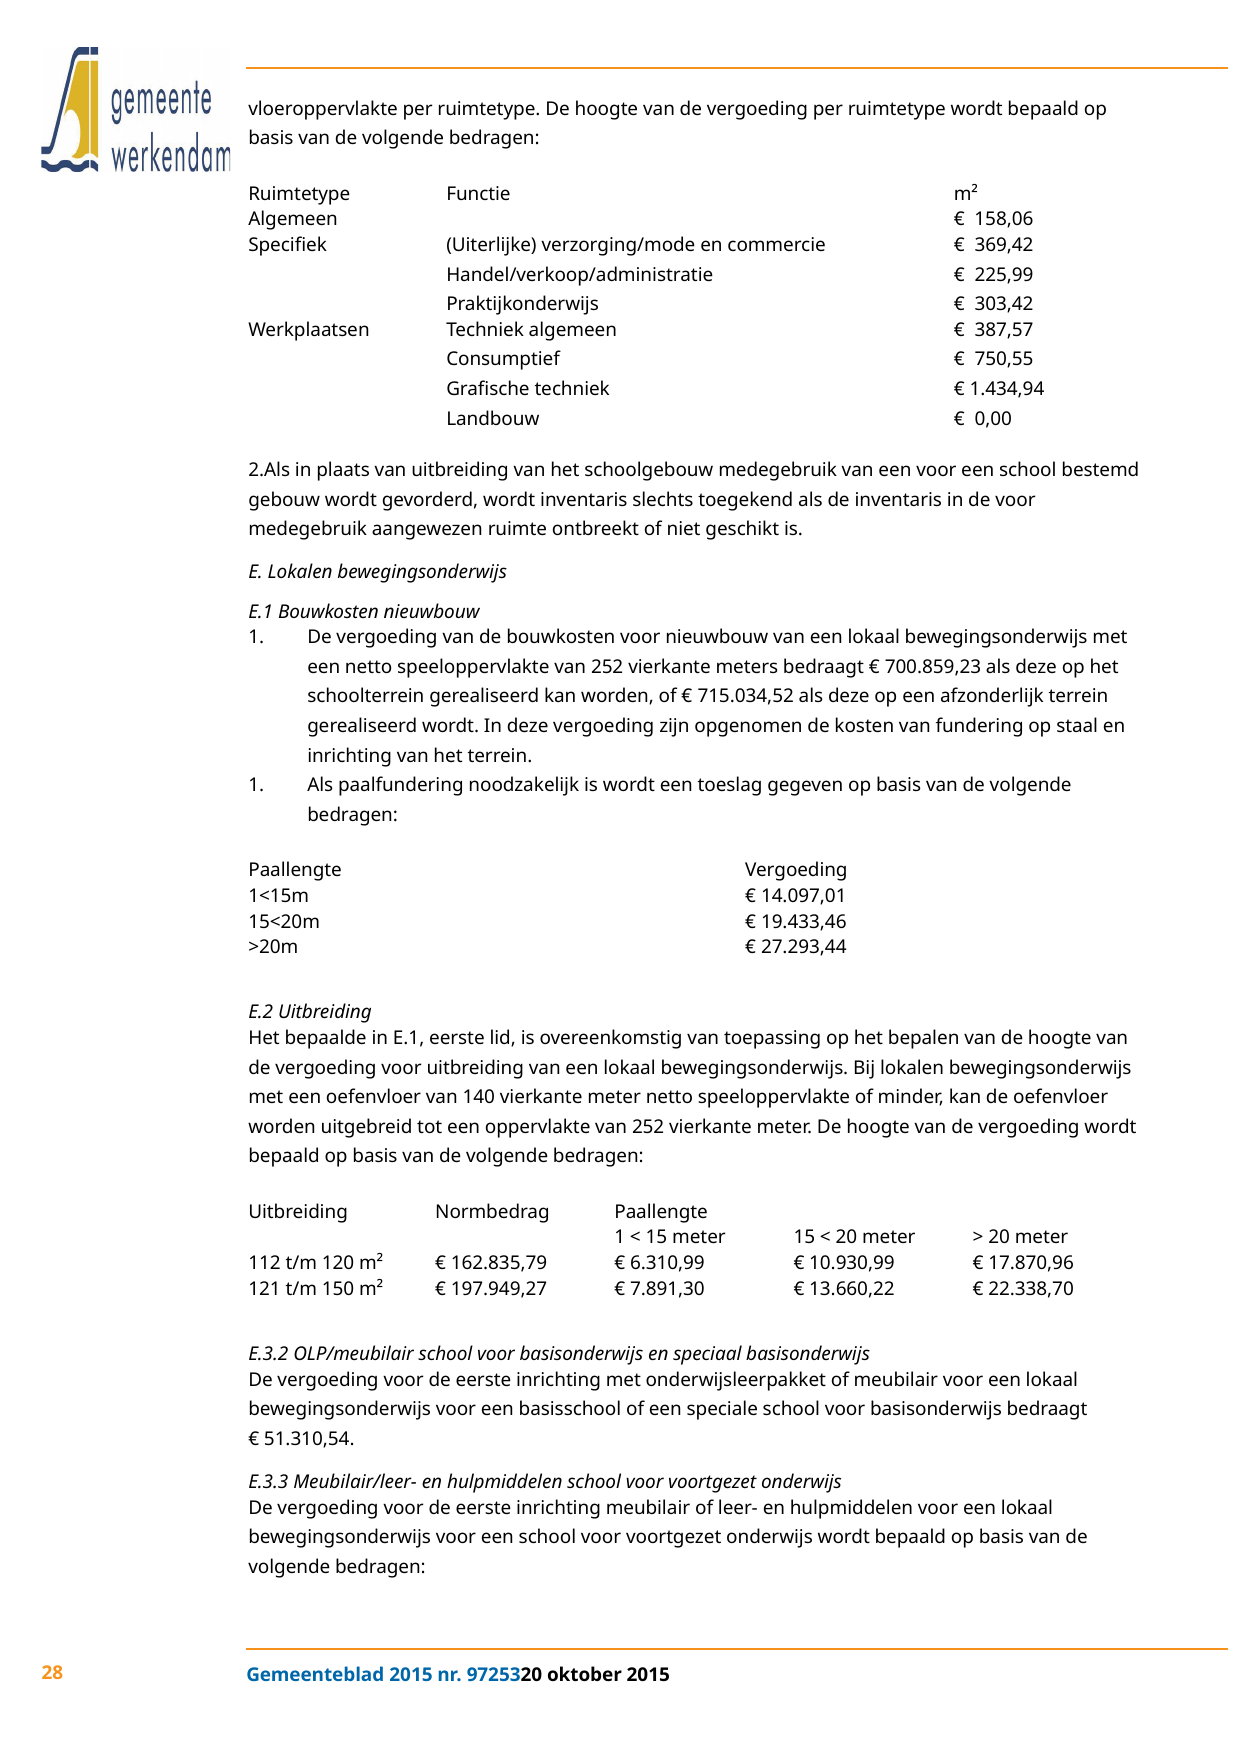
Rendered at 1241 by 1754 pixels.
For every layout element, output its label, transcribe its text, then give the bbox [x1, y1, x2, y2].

table_cell € 387,57 € 750,55 € 1.434,94 € 0,00 [954, 316, 1152, 431]
table_cell [248, 1224, 435, 1249]
text E.1 Bouwkosten nieuwbouw [248, 598, 1152, 623]
table_cell 15<20m [248, 908, 745, 933]
list Als paalfundering noodzakelijk is wordt een toeslag gegeven op basis van de volgende bedragen: [248, 771, 1152, 827]
table_cell 1<15m [248, 882, 745, 908]
table_cell 15 < 20 meter [793, 1224, 972, 1249]
table_cell Techniek algemeen Consumptief Grafische techniek Landbouw [446, 316, 954, 431]
table_cell 1 < 15 meter [614, 1224, 793, 1249]
text De vergoeding voor de eerste inrichting met onderwijsleerpakket of meubilair voor een lokaal bewegingsonderwijs voor een basisschool of een speciale school voor basisonderwijs bedraagt € 51.310,54. [248, 1366, 1152, 1451]
table_cell € 369,42 € 225,99 € 303,42 [954, 231, 1152, 316]
table_cell 112 t/m 120 m² [248, 1249, 435, 1275]
text E.3.2 OLP/meubilair school voor basisonderwijs en speciaal basisonderwijs [248, 1340, 1152, 1366]
table_header Paallengte [614, 1198, 1152, 1224]
text E.2 Uitbreiding [248, 998, 1152, 1024]
table_header m² [954, 180, 1152, 205]
table_cell > 20 meter [973, 1224, 1152, 1249]
table_cell (Uiterlijke) verzorging/mode en commercie Handel/verkoop/administratie Praktijkonderwijs [446, 231, 954, 316]
text E.3.3 Meubilair/leer- en hulpmiddelen school voor voortgezet onderwijs [248, 1468, 1152, 1494]
picture [41, 47, 231, 172]
text E. Lokalen bewegingsonderwijs [248, 558, 1152, 584]
table_cell Specifiek [248, 231, 446, 316]
table_cell € 17.870,96 [973, 1249, 1152, 1275]
table_cell € 158,06 [954, 205, 1152, 231]
list De vergoeding van de bouwkosten voor nieuwbouw van een lokaal bewegingsonderwijs met een netto speeloppervlakte van 252 vierkante meters bedraagt € 700.859,23 als deze op het schoolterrein gerealiseerd kan worden, of € 715.034,52 als deze op een afzonderlijk terrein gerealiseerd wordt. In deze vergoeding zijn opgenomen de kosten van fundering op staal en inrichting van het terrein. [248, 623, 1152, 768]
table_cell € 22.338,70 [973, 1275, 1152, 1301]
table_cell € 197.949,27 [435, 1275, 614, 1301]
table_cell € 10.930,99 [793, 1249, 972, 1275]
table_cell € 19.433,46 [745, 908, 1152, 933]
table_cell Algemeen [248, 205, 446, 231]
text De vergoeding voor de eerste inrichting meubilair of leer- en hulpmiddelen voor een lokaal bewegingsonderwijs voor een school voor voortgezet onderwijs wordt bepaald op basis van de volgende bedragen: [248, 1494, 1152, 1579]
table_cell 121 t/m 150 m² [248, 1275, 435, 1301]
table_cell € 27.293,44 [745, 934, 1152, 959]
table_header Vergoeding [745, 856, 1152, 882]
table_cell € 7.891,30 [614, 1275, 793, 1301]
table_header Functie [446, 180, 954, 205]
table_header Ruimtetype [248, 180, 446, 205]
table_header Normbedrag [435, 1198, 614, 1224]
table_header Uitbreiding [248, 1198, 435, 1224]
text Het bepaalde in E.1, eerste lid, is overeenkomstig van toepassing op het bepalen van de hoogte van de vergoeding voor uitbreiding van een lokaal bewegingsonderwijs. Bij lokalen bewegingsonderwijs met een oefenvloer van 140 vierkante meter netto speeloppervlakte of minder, kan de oefenvloer worden uitgebreid tot een oppervlakte van 252 vierkante meter. De hoogte van de vergoeding wordt bepaald op basis van de volgende bedragen: [248, 1024, 1152, 1168]
table_cell >20m [248, 934, 745, 959]
table_cell € 14.097,01 [745, 882, 1152, 908]
table_cell [446, 205, 954, 231]
text 2.Als in plaats van uitbreiding van het schoolgebouw medegebruik van een voor een school bestemd gebouw wordt gevorderd, wordt inventaris slechts toegekend als de inventaris in de voor medegebruik aangewezen ruimte ontbreekt of niet geschikt is. [248, 456, 1152, 541]
table_cell € 6.310,99 [614, 1249, 793, 1275]
text vloeroppervlakte per ruimtetype. De hoogte van de vergoeding per ruimtetype wordt bepaald op basis van de volgende bedragen: [248, 95, 1152, 150]
table_cell € 13.660,22 [793, 1275, 972, 1301]
table_cell [435, 1224, 614, 1249]
table_cell Werkplaatsen [248, 316, 446, 431]
table_cell € 162.835,79 [435, 1249, 614, 1275]
table_header Paallengte [248, 856, 745, 882]
